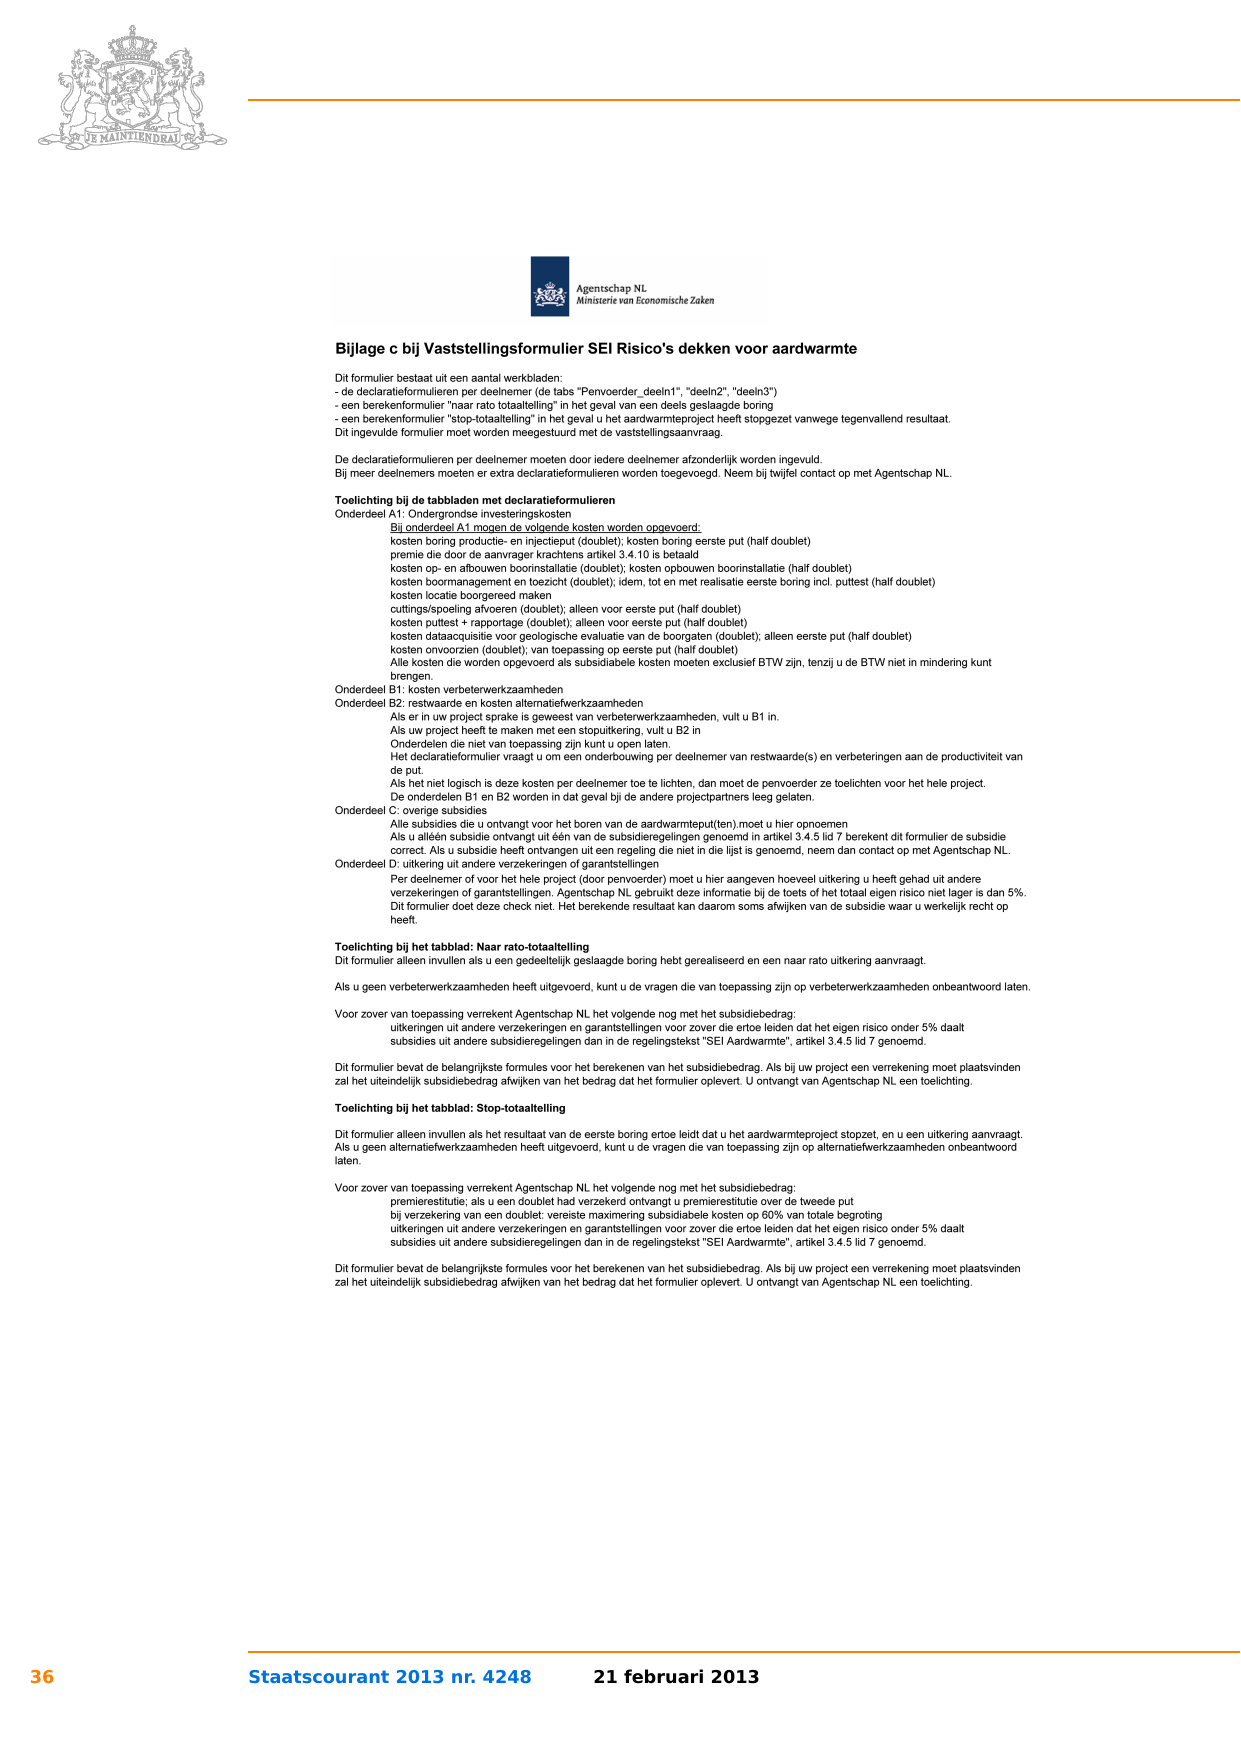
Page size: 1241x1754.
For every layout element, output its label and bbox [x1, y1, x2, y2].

picture [248, 151, 1134, 1404]
picture [38, 25, 227, 150]
